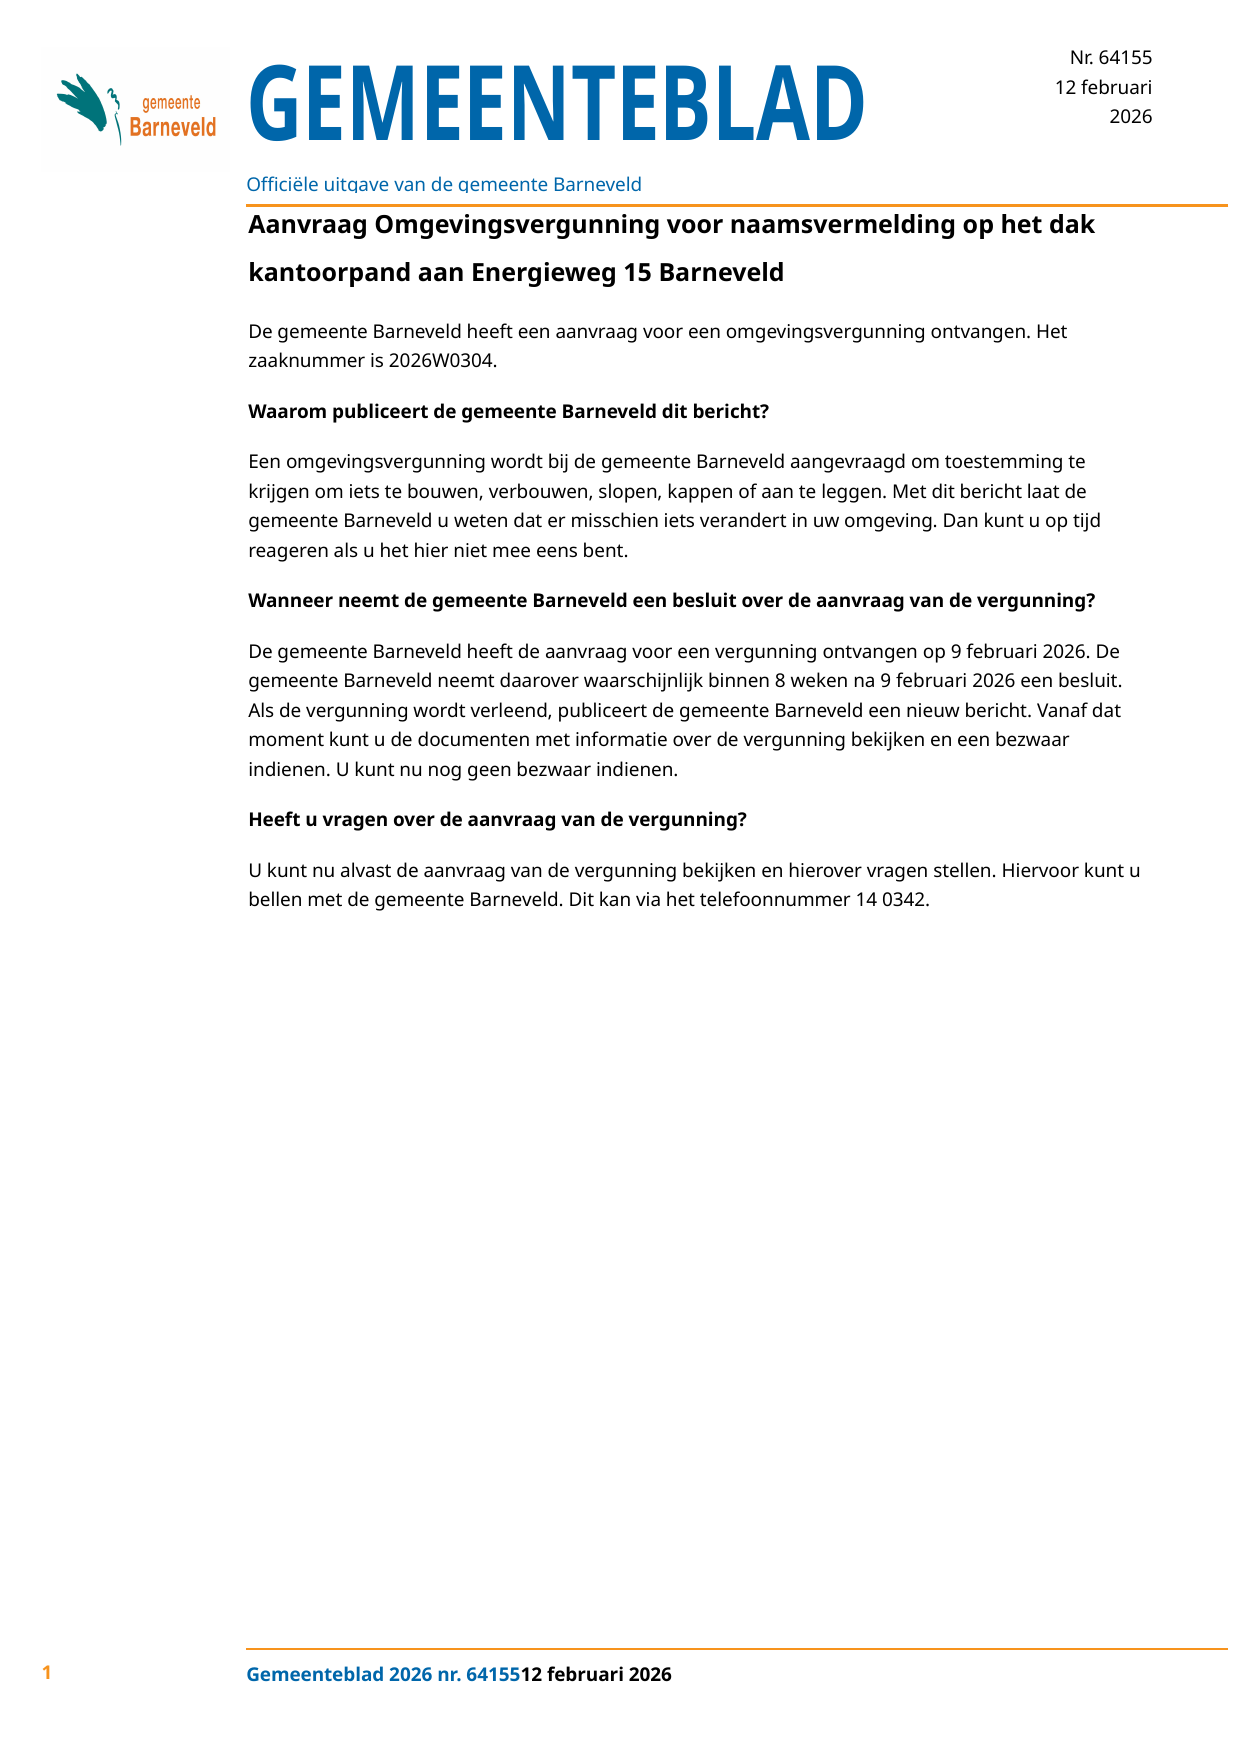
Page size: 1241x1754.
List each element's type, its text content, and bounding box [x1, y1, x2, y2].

text Wanneer neemt de gemeente Barneveld een besluit over de aanvraag van de vergunning? [248, 587, 1152, 613]
text De gemeente Barneveld heeft de aanvraag voor een vergunning ontvangen op 9 februari 2026. De gemeente Barneveld neemt daarover waarschijnlijk binnen 8 weken na 9 februari 2026 een besluit. Als de vergunning wordt verleend, publiceert de gemeente Barneveld een nieuw bericht. Vanaf dat moment kunt u de documenten met informatie over de vergunning bekijken en een bezwaar indienen. U kunt nu nog geen bezwaar indienen. [248, 638, 1152, 782]
text Aanvraag Omgevingsvergunning voor naamsvermelding op het dak kantoorpand aan Energieweg 15 Barneveld [248, 207, 1152, 288]
text Een omgevingsvergunning wordt bij de gemeente Barneveld aangevraagd om toestemming te krijgen om iets te bouwen, verbouwen, slopen, kappen of aan te leggen. Met dit bericht laat de gemeente Barneveld u weten dat er misschien iets verandert in uw omgeving. Dan kunt u op tijd reageren als u het hier niet mee eens bent. [248, 448, 1152, 563]
text U kunt nu alvast de aanvraag van de vergunning bekijken en hierover vragen stellen. Hiervoor kunt u bellen met de gemeente Barneveld. Dit kan via het telefoonnummer 14 0342. [248, 857, 1152, 912]
text Heeft u vragen over de aanvraag van de vergunning? [248, 807, 1152, 832]
picture [41, 47, 231, 172]
text Waarom publiceert de gemeente Barneveld dit bericht? [248, 398, 1152, 424]
text De gemeente Barneveld heeft een aanvraag voor een omgevingsvergunning ontvangen. Het zaaknummer is 2026W0304. [248, 318, 1152, 373]
